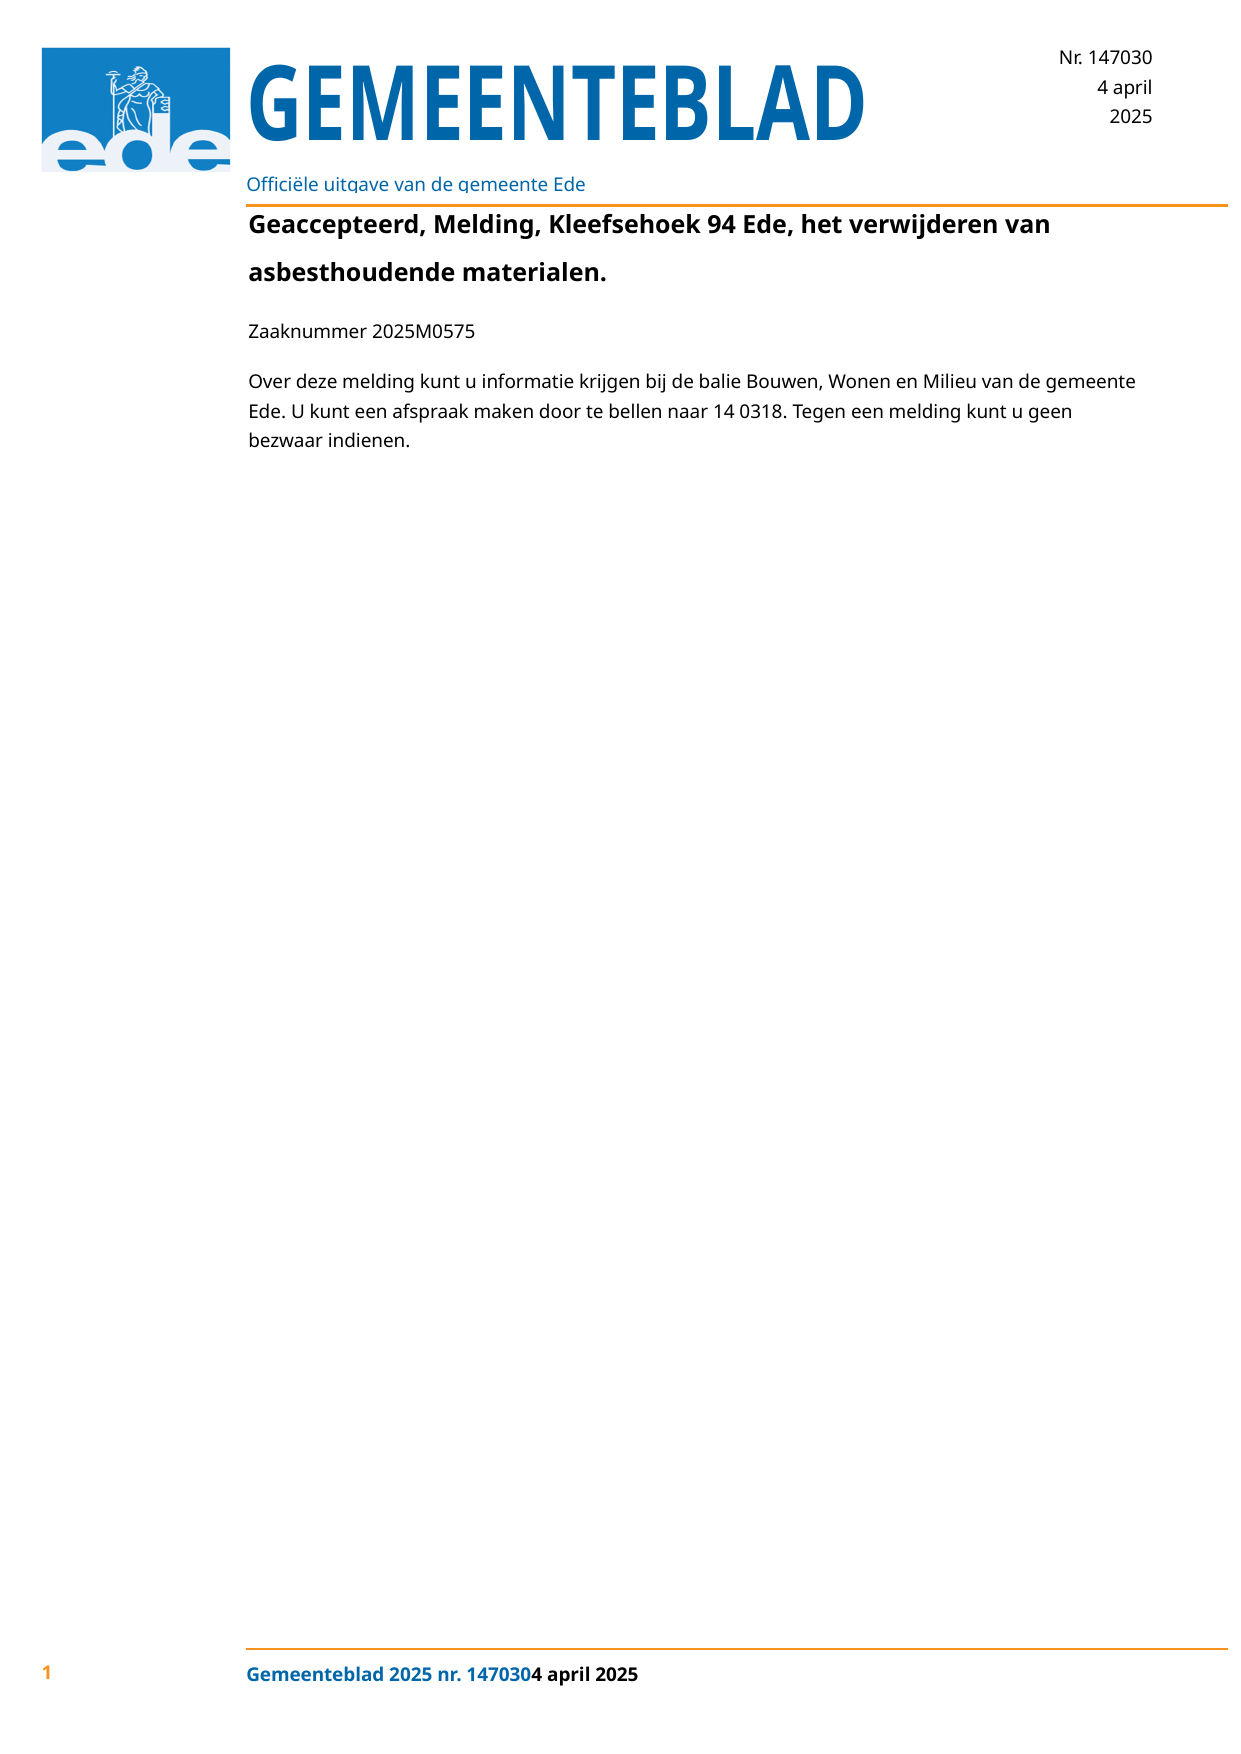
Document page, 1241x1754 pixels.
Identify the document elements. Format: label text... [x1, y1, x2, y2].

text Geaccepteerd, Melding, Kleefsehoek 94 Ede, het verwijderen van asbesthoudende materialen. [248, 207, 1152, 288]
text Zaaknummer 2025M0575 [248, 318, 1152, 344]
picture [41, 47, 231, 172]
text Over deze melding kunt u informatie krijgen bij de balie Bouwen, Wonen en Milieu van de gemeente Ede. U kunt een afspraak maken door te bellen naar 14 0318. Tegen een melding kunt u geen bezwaar indienen. [248, 368, 1152, 453]
